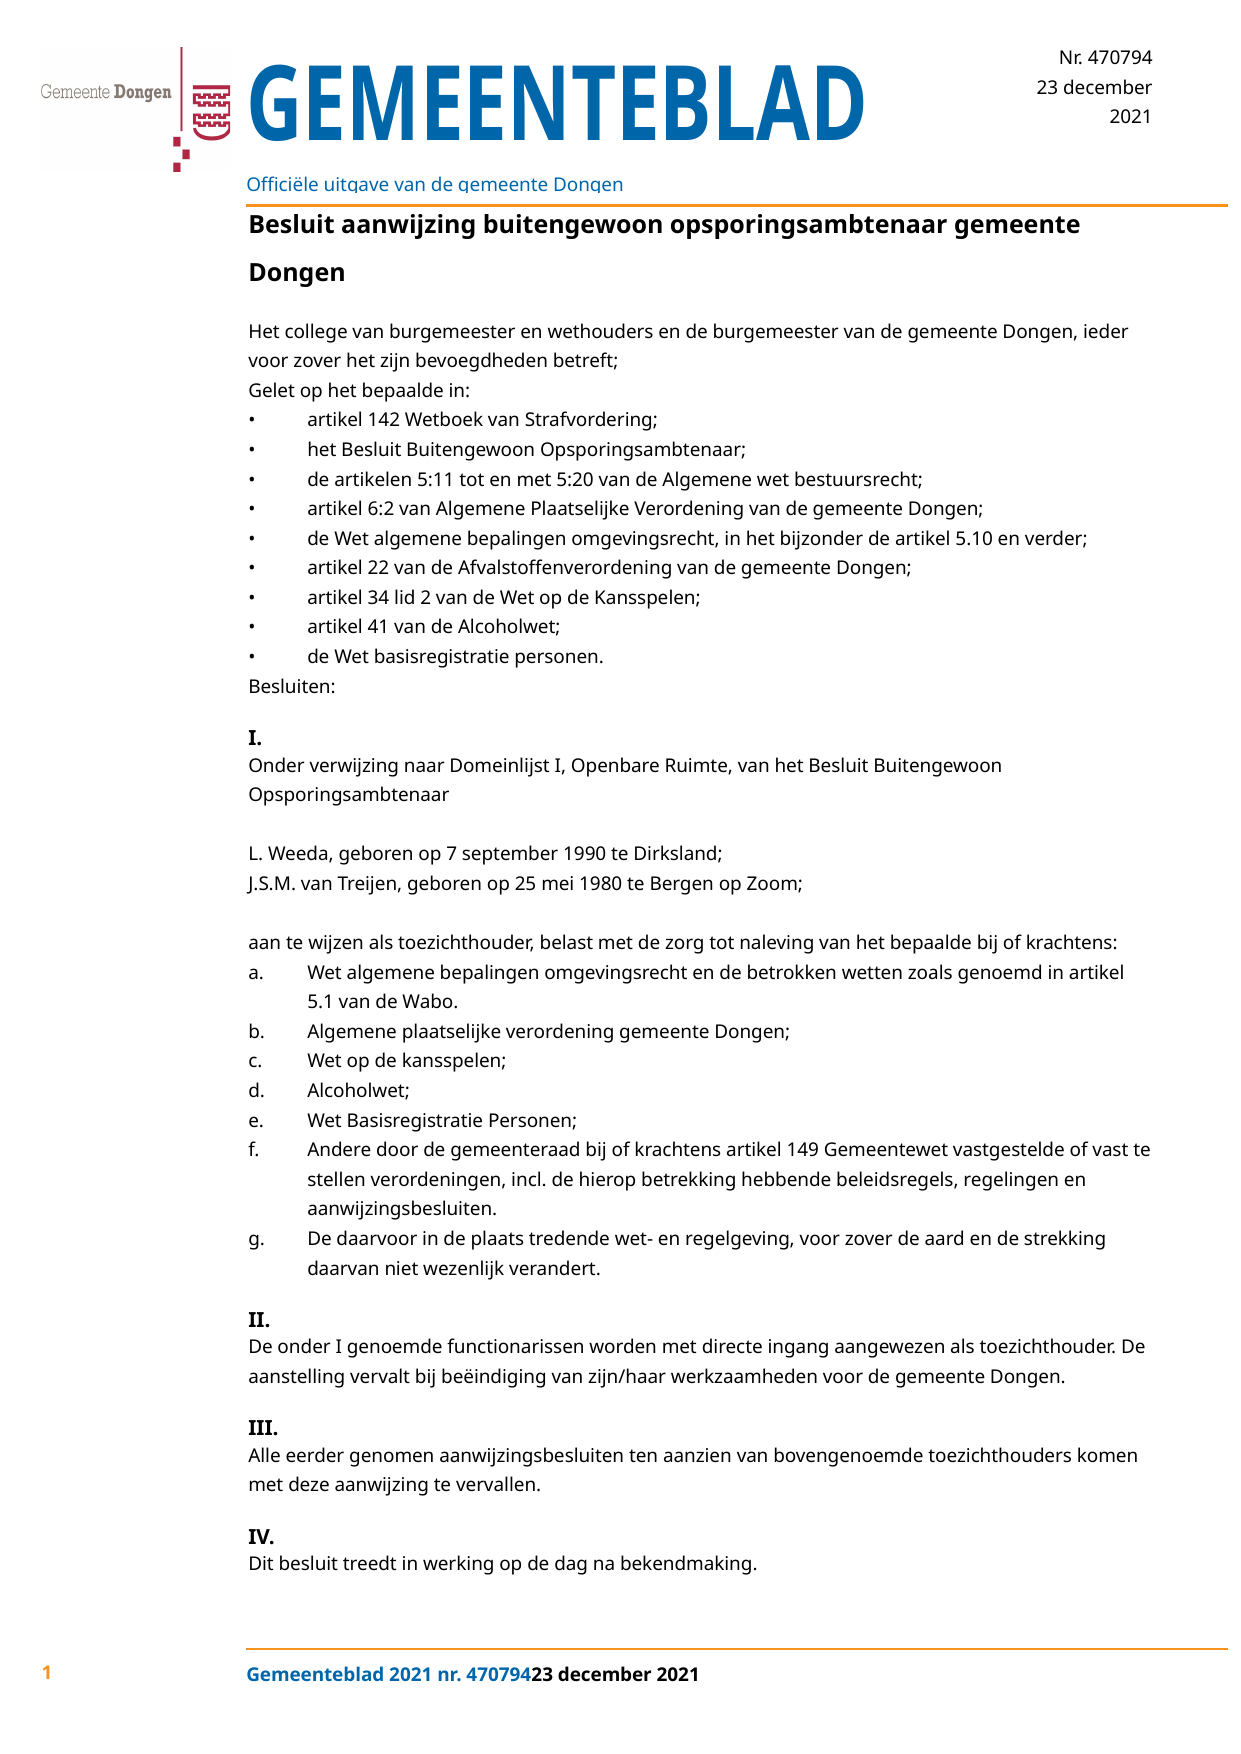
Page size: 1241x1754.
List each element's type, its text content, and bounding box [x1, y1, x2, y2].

picture [41, 47, 231, 172]
text J.S.M. van Treijen, geboren op 25 mei 1980 te Bergen op Zoom; [248, 870, 1152, 896]
text Alle eerder genomen aanwijzingsbesluiten ten aanzien van bovengenoemde toezichthouders komen met deze aanwijzing te vervallen. [248, 1442, 1152, 1497]
list de Wet algemene bepalingen omgevingsrecht, in het bijzonder de artikel 5.10 en verder; [248, 525, 1152, 551]
list de Wet basisregistratie personen. [248, 643, 1152, 669]
list artikel 34 lid 2 van de Wet op de Kansspelen; [248, 584, 1152, 610]
text Onder verwijzing naar Domeinlijst I, Openbare Ruimte, van het Besluit Buitengewoon Opsporingsambtenaar [248, 752, 1152, 807]
list Alcoholwet; [248, 1077, 1152, 1103]
text Besluit aanwijzing buitengewoon opsporingsambtenaar gemeente Dongen [248, 207, 1152, 288]
text De onder I genoemde functionarissen worden met directe ingang aangewezen als toezichthouder. De aanstelling vervalt bij beëindiging van zijn/haar werkzaamheden voor de gemeente Dongen. [248, 1333, 1152, 1389]
text Gelet op het bepaalde in: [248, 377, 1152, 403]
text L. Weeda, geboren op 7 september 1990 te Dirksland; [248, 841, 1152, 866]
text II. [248, 1305, 1152, 1333]
text I. [248, 723, 1152, 752]
list De daarvoor in de plaats tredende wet- en regelgeving, voor zover de aard en de strekking daarvan niet wezenlijk verandert. [248, 1225, 1152, 1280]
list de artikelen 5:11 tot en met 5:20 van de Algemene wet bestuursrecht; [248, 466, 1152, 492]
text aan te wijzen als toezichthouder, belast met de zorg tot naleving van het bepaalde bij of krachtens: [248, 929, 1152, 955]
list Wet algemene bepalingen omgevingsrecht en de betrokken wetten zoals genoemd in artikel 5.1 van de Wabo. [248, 959, 1152, 1014]
list Wet Basisregistratie Personen; [248, 1107, 1152, 1132]
list Wet op de kansspelen; [248, 1048, 1152, 1073]
list artikel 22 van de Afvalstoffenverordening van de gemeente Dongen; [248, 554, 1152, 580]
text Dit besluit treedt in werking op de dag na bekendmaking. [248, 1550, 1152, 1576]
list artikel 41 van de Alcoholwet; [248, 614, 1152, 639]
text IV. [248, 1522, 1152, 1550]
list artikel 6:2 van Algemene Plaatselijke Verordening van de gemeente Dongen; [248, 495, 1152, 521]
list Andere door de gemeenteraad bij of krachtens artikel 149 Gemeentewet vastgestelde of vast te stellen verordeningen, incl. de hierop betrekking hebbende beleidsregels, regelingen en aanwijzingsbesluiten. [248, 1136, 1152, 1221]
list artikel 142 Wetboek van Strafvordering; [248, 407, 1152, 432]
list Algemene plaatselijke verordening gemeente Dongen; [248, 1018, 1152, 1044]
list het Besluit Buitengewoon Opsporingsambtenaar; [248, 436, 1152, 462]
text Het college van burgemeester en wethouders en de burgemeester van de gemeente Dongen, ieder voor zover het zijn bevoegdheden betreft; [248, 318, 1152, 373]
text Besluiten: [248, 673, 1152, 699]
text III. [248, 1413, 1152, 1442]
